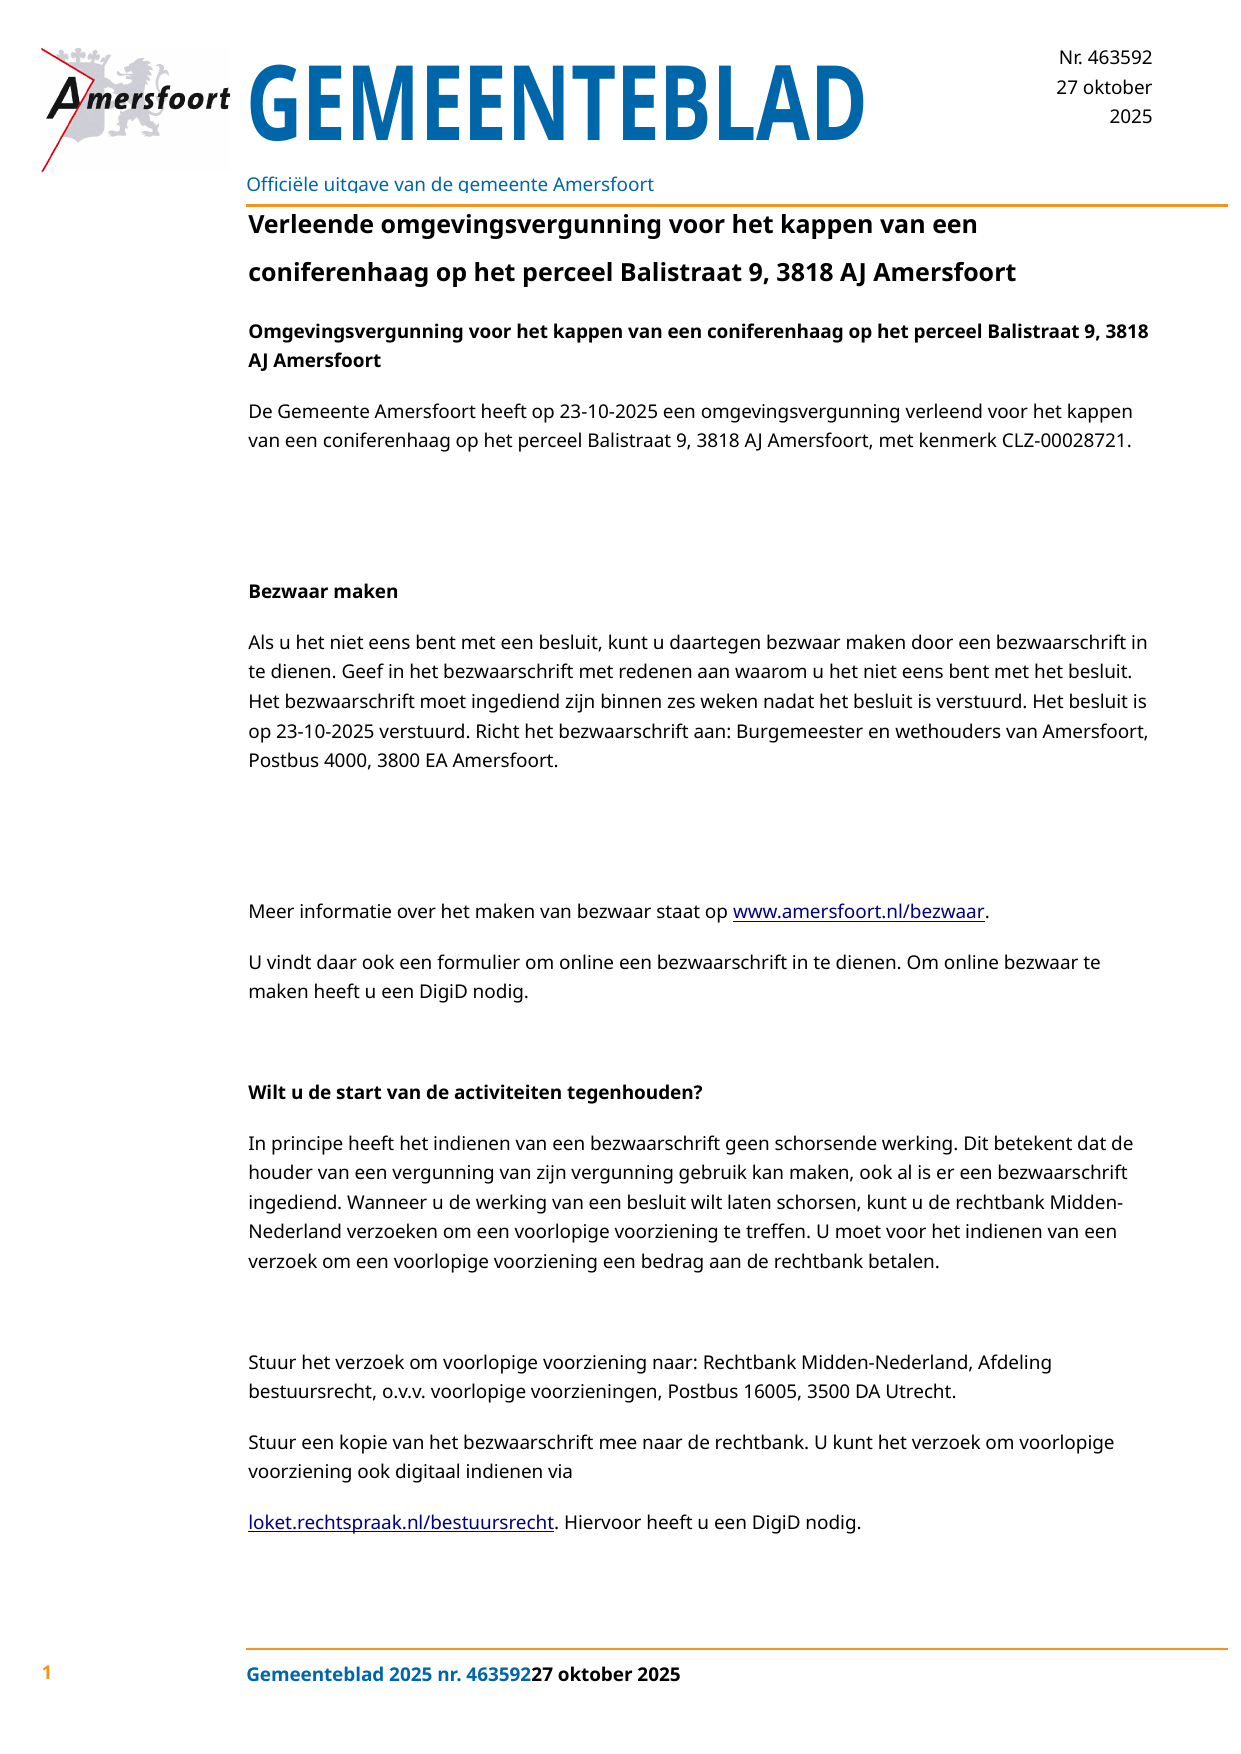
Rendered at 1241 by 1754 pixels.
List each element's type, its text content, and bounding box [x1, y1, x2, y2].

text Omgevingsvergunning voor het kappen van een coniferenhaag op het perceel Balistraat 9, 3818 AJ Amersfoort [248, 318, 1152, 373]
text loket.rechtspraak.nl/bestuursrecht. Hiervoor heeft u een DigiD nodig. [248, 1509, 1152, 1535]
text U vindt daar ook een formulier om online een bezwaarschrift in te dienen. Om online bezwaar te maken heeft u een DigiD nodig. [248, 949, 1152, 1004]
text Bezwaar maken [248, 579, 1152, 604]
text Stuur een kopie van het bezwaarschrift mee naar de rechtbank. U kunt het verzoek om voorlopige voorziening ook digitaal indienen via [248, 1429, 1152, 1484]
text De Gemeente Amersfoort heeft op 23-10-2025 een omgevingsvergunning verleend voor het kappen van een coniferenhaag op het perceel Balistraat 9, 3818 AJ Amersfoort, met kenmerk CLZ-00028721. [248, 398, 1152, 453]
text Stuur het verzoek om voorlopige voorziening naar: Rechtbank Midden-Nederland, Afdeling bestuursrecht, o.v.v. voorlopige voorzieningen, Postbus 16005, 3500 DA Utrecht. [248, 1349, 1152, 1404]
text In principe heeft het indienen van een bezwaarschrift geen schorsende werking. Dit betekent dat de houder van een vergunning van zijn vergunning gebruik kan maken, ook al is er een bezwaarschrift ingediend. Wanneer u de werking van een besluit wilt laten schorsen, kunt u de rechtbank Midden-Nederland verzoeken om een voorlopige voorziening te treffen. U moet voor het indienen van een verzoek om een voorlopige voorziening een bedrag aan de rechtbank betalen. [248, 1130, 1152, 1274]
text Verleende omgevingsvergunning voor het kappen van een coniferenhaag op het perceel Balistraat 9, 3818 AJ Amersfoort [248, 207, 1152, 288]
picture [41, 47, 231, 172]
text Als u het niet eens bent met een besluit, kunt u daartegen bezwaar maken door een bezwaarschrift in te dienen. Geef in het bezwaarschrift met redenen aan waarom u het niet eens bent met het besluit. Het bezwaarschrift moet ingediend zijn binnen zes weken nadat het besluit is verstuurd. Het besluit is op 23-10-2025 verstuurd. Richt het bezwaarschrift aan: Burgemeester en wethouders van Amersfoort, Postbus 4000, 3800 EA Amersfoort. [248, 629, 1152, 773]
text Meer informatie over het maken van bezwaar staat op www.amersfoort.nl/bezwaar. [248, 899, 1152, 924]
text Wilt u de start van de activiteiten tegenhouden? [248, 1079, 1152, 1105]
